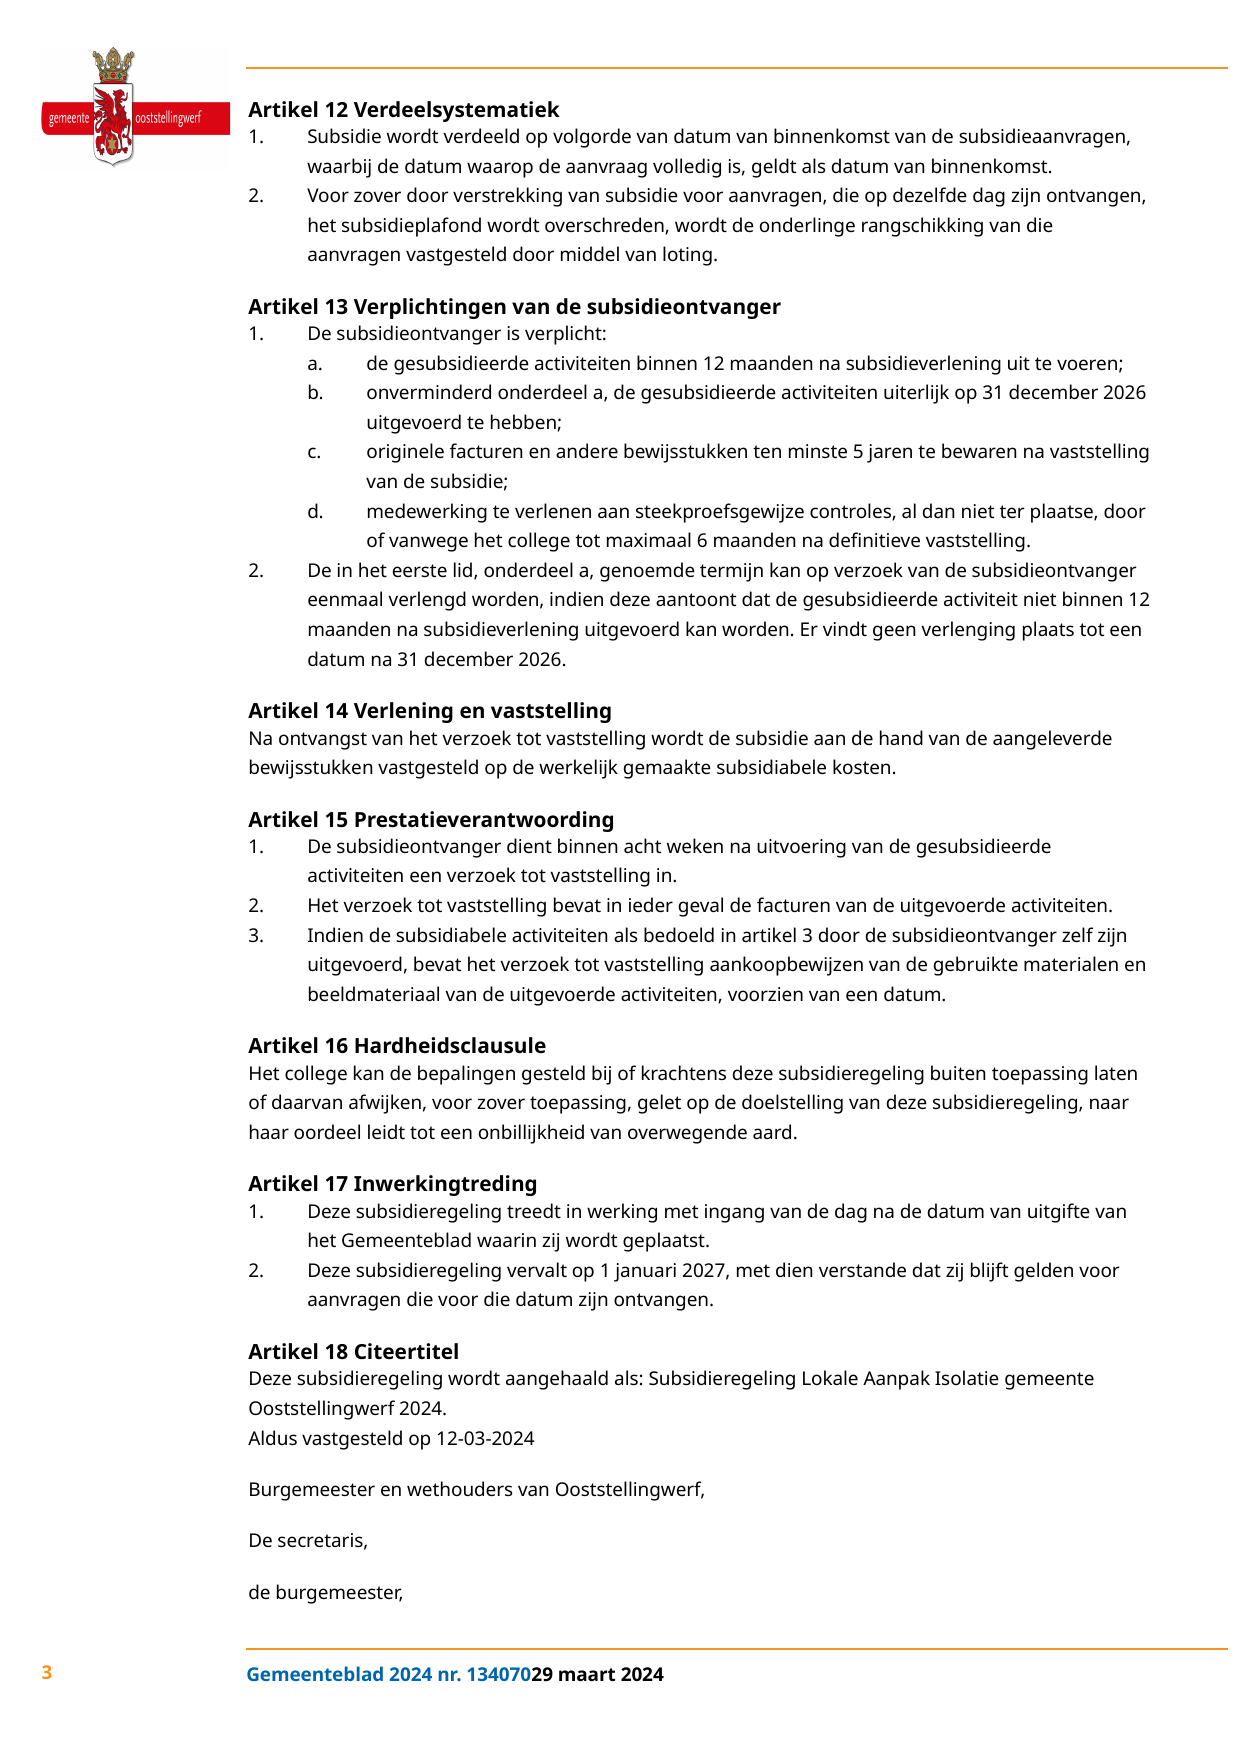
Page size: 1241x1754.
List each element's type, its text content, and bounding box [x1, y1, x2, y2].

text Artikel 12 Verdeelsystematiek [248, 95, 1152, 123]
text Artikel 16 Hardheidsclausule [248, 1031, 1152, 1060]
list de gesubsidieerde activiteiten binnen 12 maanden na subsidieverlening uit te voeren; [307, 350, 1152, 376]
list Het verzoek tot vaststelling bevat in ieder geval de facturen van de uitgevoerde activiteiten. [248, 892, 1152, 918]
text Deze subsidieregeling wordt aangehaald als: Subsidieregeling Lokale Aanpak Isolatie gemeente Ooststellingwerf 2024. [248, 1366, 1152, 1421]
list Subsidie wordt verdeeld op volgorde van datum van binnenkomst van de subsidieaanvragen, waarbij de datum waarop de aanvraag volledig is, geldt als datum van binnenkomst. [248, 123, 1152, 178]
text Na ontvangst van het verzoek tot vaststelling wordt de subsidie aan de hand van de aangeleverde bewijsstukken vastgesteld op de werkelijk gemaakte subsidiabele kosten. [248, 725, 1152, 780]
list De subsidieontvanger is verplicht: [248, 320, 1152, 346]
list onverminderd onderdeel a, de gesubsidieerde activiteiten uiterlijk op 31 december 2026 uitgevoerd te hebben; [307, 379, 1152, 435]
text De secretaris, [248, 1528, 1152, 1553]
list Voor zover door verstrekking van subsidie voor aanvragen, die op dezelfde dag zijn ontvangen, het subsidieplafond wordt overschreden, wordt de onderlinge rangschikking van die aanvragen vastgesteld door middel van loting. [248, 182, 1152, 267]
text Burgemeester en wethouders van Ooststellingwerf, [248, 1476, 1152, 1502]
list Indien de subsidiabele activiteiten als bedoeld in artikel 3 door de subsidieontvanger zelf zijn uitgevoerd, bevat het verzoek tot vaststelling aankoopbewijzen van de gebruikte materialen en beeldmateriaal van de uitgevoerde activiteiten, voorzien van een datum. [248, 922, 1152, 1007]
list originele facturen en andere bewijsstukken ten minste 5 jaren te bewaren na vaststelling van de subsidie; [307, 439, 1152, 494]
text Artikel 14 Verlening en vaststelling [248, 696, 1152, 725]
text de burgemeester, [248, 1579, 1152, 1605]
list Deze subsidieregeling vervalt op 1 januari 2027, met dien verstande dat zij blijft gelden voor aanvragen die voor die datum zijn ontvangen. [248, 1257, 1152, 1312]
list Deze subsidieregeling treedt in werking met ingang van de dag na de datum van uitgifte van het Gemeenteblad waarin zij wordt geplaatst. [248, 1198, 1152, 1253]
text Artikel 13 Verplichtingen van de subsidieontvanger [248, 292, 1152, 320]
text Artikel 18 Citeertitel [248, 1337, 1152, 1366]
text Artikel 15 Prestatieverantwoording [248, 805, 1152, 833]
list De in het eerste lid, onderdeel a, genoemde termijn kan op verzoek van de subsidieontvanger eenmaal verlengd worden, indien deze aantoont dat de gesubsidieerde activiteit niet binnen 12 maanden na subsidieverlening uitgevoerd kan worden. Er vindt geen verlenging plaats tot een datum na 31 december 2026. [248, 557, 1152, 672]
text Artikel 17 Inwerkingtreding [248, 1169, 1152, 1198]
text Het college kan de bepalingen gesteld bij of krachtens deze subsidieregeling buiten toepassing laten of daarvan afwijken, voor zover toepassing, gelet op de doelstelling van deze subsidieregeling, naar haar oordeel leidt tot een onbillijkheid van overwegende aard. [248, 1060, 1152, 1145]
list De subsidieontvanger dient binnen acht weken na uitvoering van de gesubsidieerde activiteiten een verzoek tot vaststelling in. [248, 833, 1152, 888]
picture [41, 47, 231, 172]
list medewerking te verlenen aan steekproefsgewijze controles, al dan niet ter plaatse, door of vanwege het college tot maximaal 6 maanden na definitieve vaststelling. [307, 498, 1152, 553]
text Aldus vastgesteld op 12-03-2024 [248, 1425, 1152, 1450]
